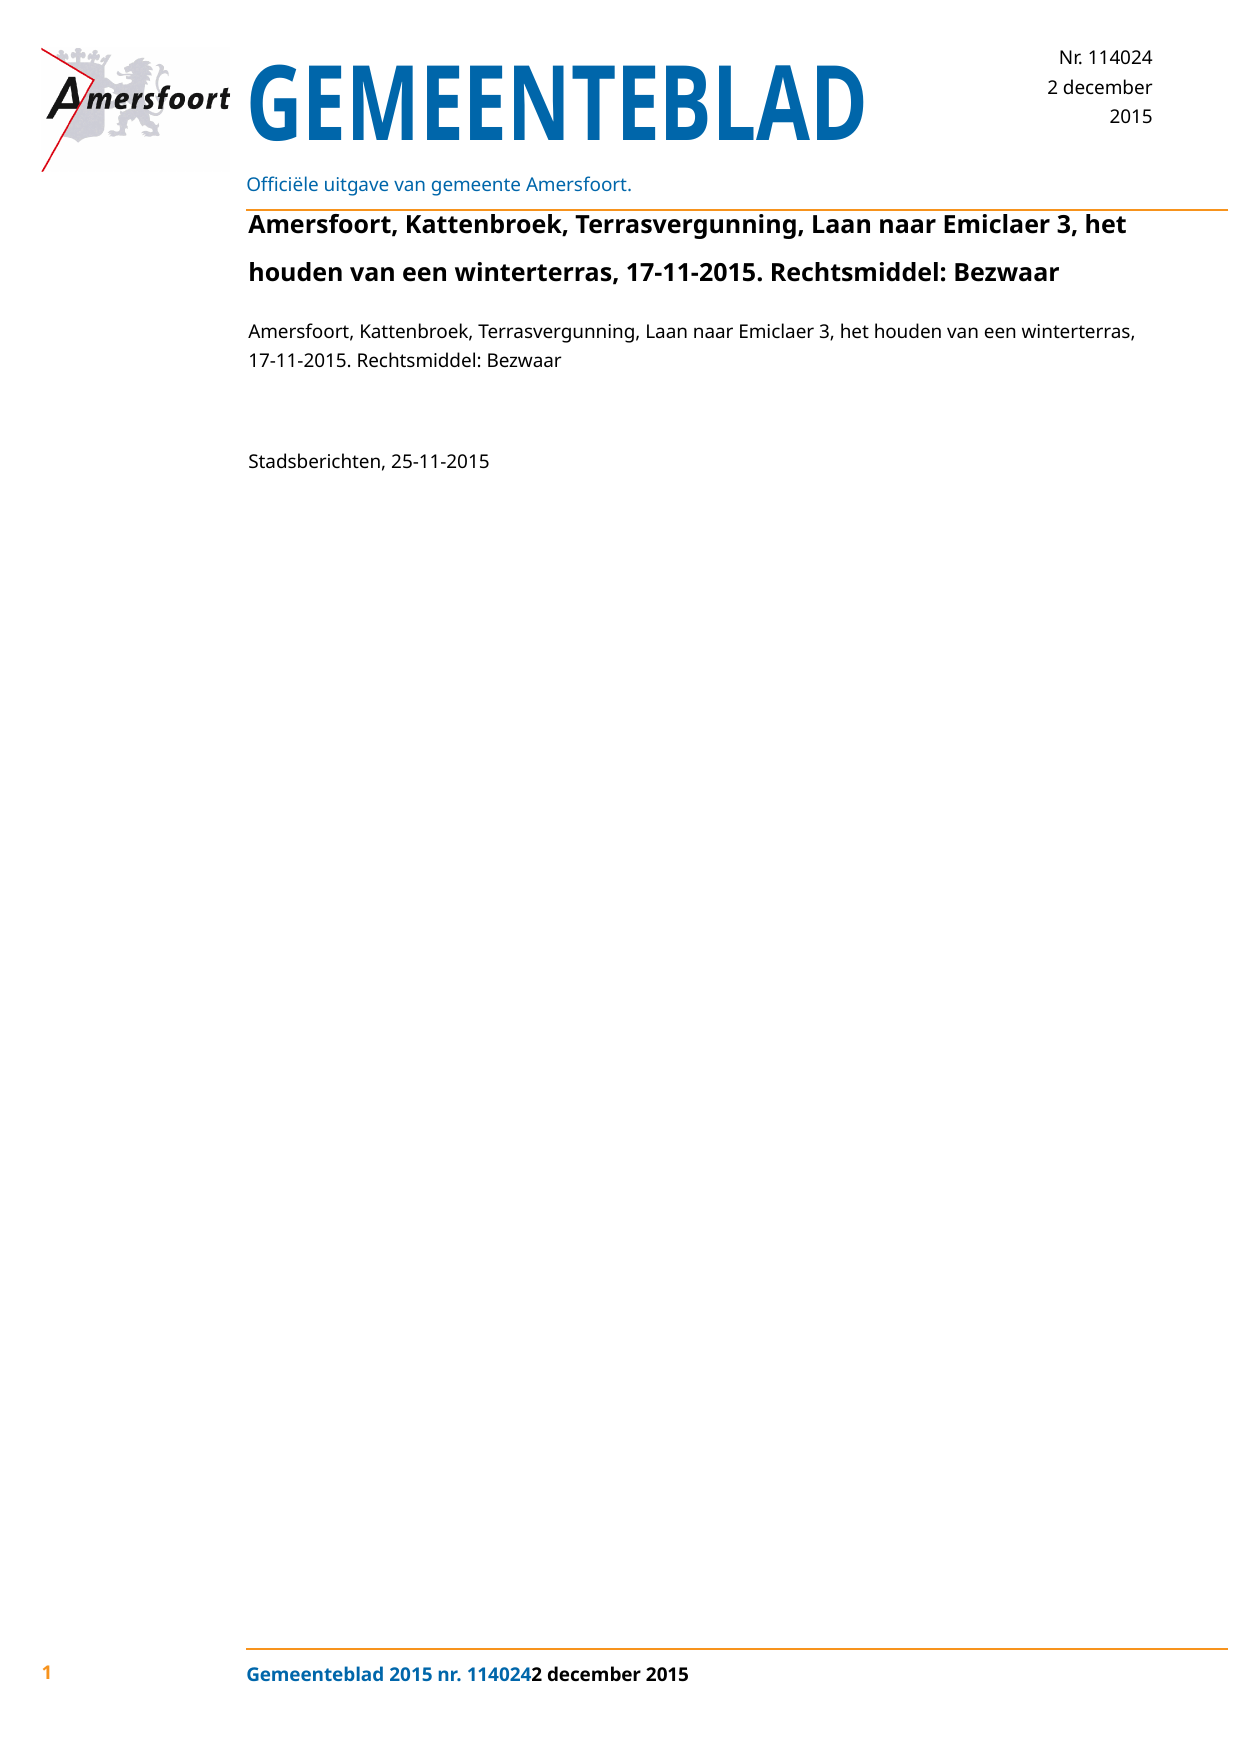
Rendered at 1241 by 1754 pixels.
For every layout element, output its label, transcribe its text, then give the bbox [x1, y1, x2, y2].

picture [41, 47, 231, 172]
text Amersfoort, Kattenbroek, Terrasvergunning, Laan naar Emiclaer 3, het houden van een winterterras, 17-11-2015. Rechtsmiddel: Bezwaar [248, 211, 1152, 288]
text Stadsberichten, 25-11-2015 [248, 448, 1152, 474]
text Amersfoort, Kattenbroek, Terrasvergunning, Laan naar Emiclaer 3, het houden van een winterterras, 17-11-2015. Rechtsmiddel: Bezwaar [248, 318, 1152, 373]
